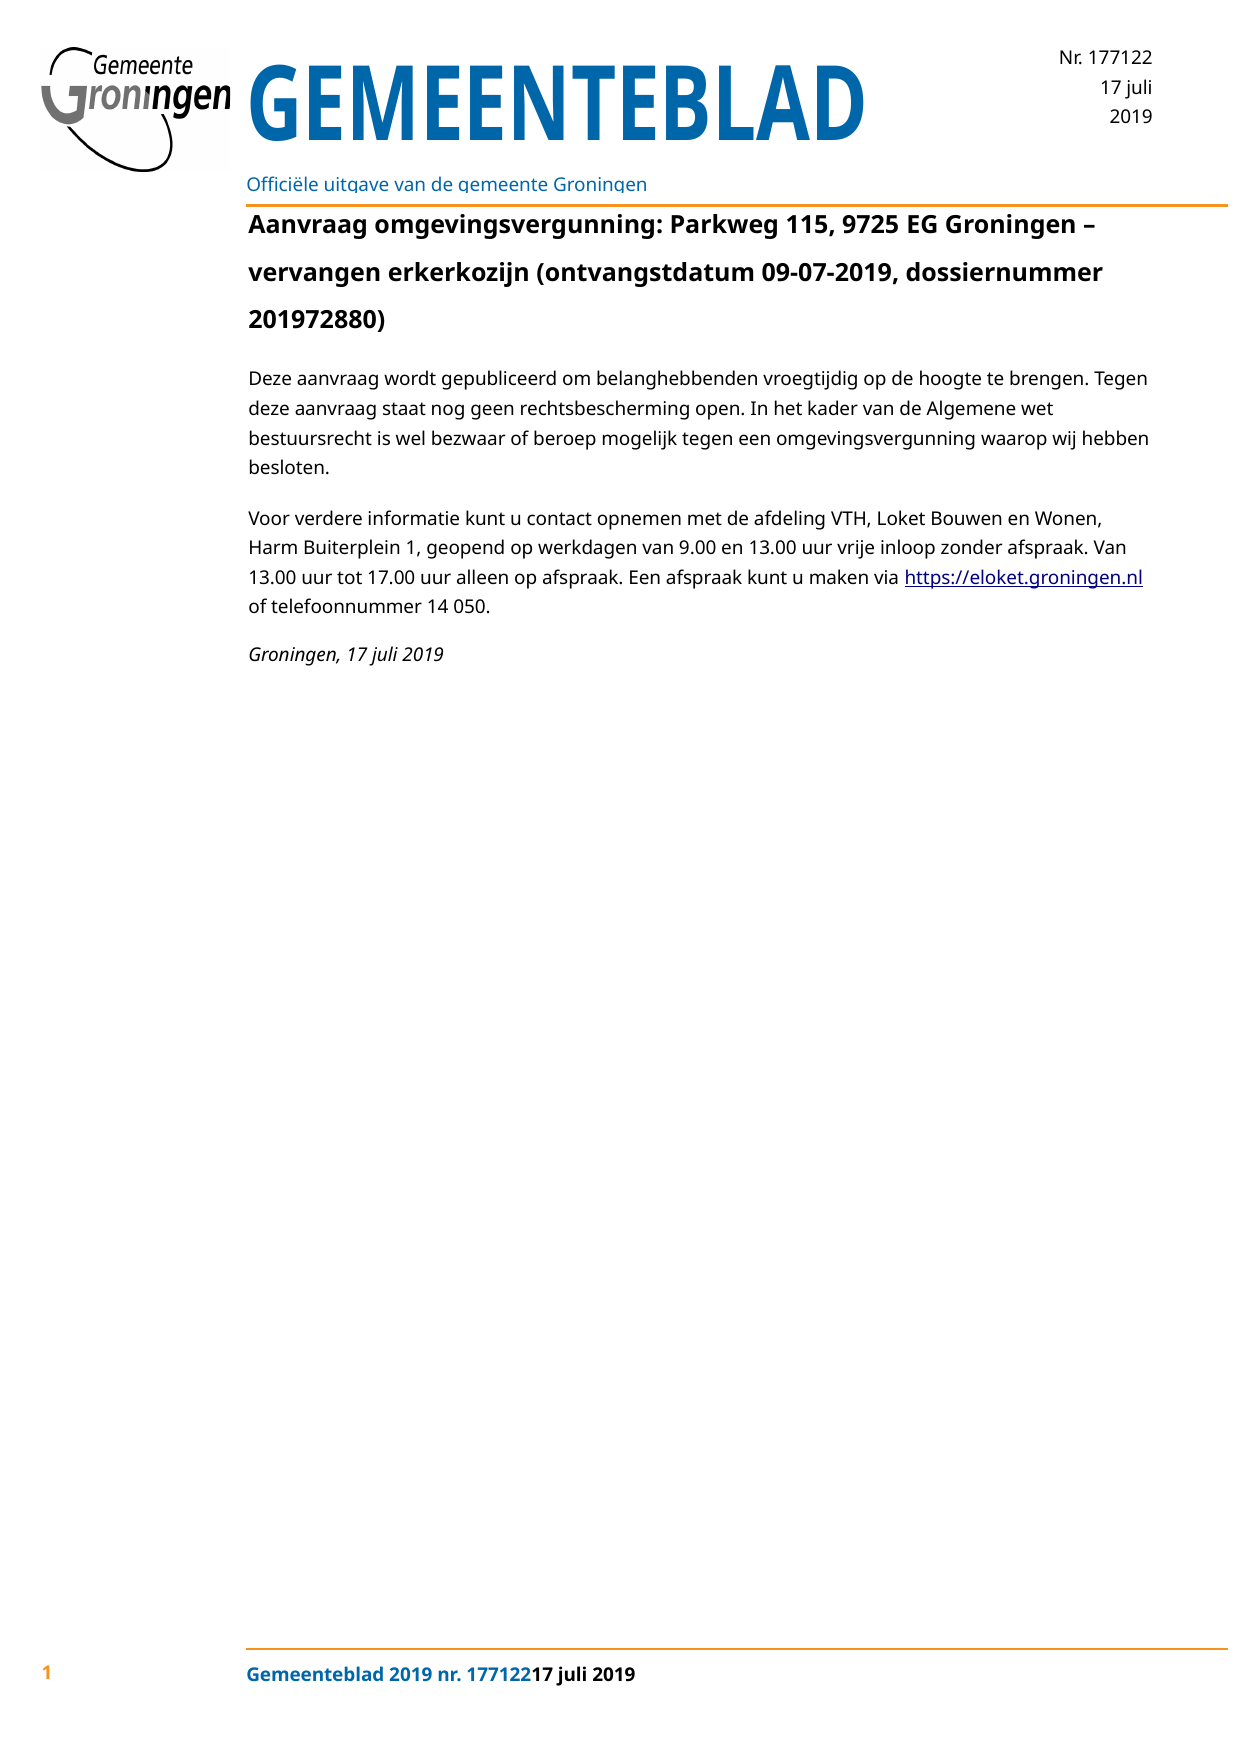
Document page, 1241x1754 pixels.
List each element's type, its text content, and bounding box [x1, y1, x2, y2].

text Aanvraag omgevingsvergunning: Parkweg 115, 9725 EG Groningen – vervangen erkerkozijn (ontvangstdatum 09-07-2019, dossiernummer 201972880) [248, 207, 1152, 336]
text Voor verdere informatie kunt u contact opnemen met de afdeling VTH, Loket Bouwen en Wonen, Harm Buiterplein 1, geopend op werkdagen van 9.00 en 13.00 uur vrije inloop zonder afspraak. Van 13.00 uur tot 17.00 uur alleen op afspraak. Een afspraak kunt u maken via https://eloket.groningen.nl of telefoonnummer 14 050. [248, 505, 1152, 619]
picture [41, 47, 231, 172]
text Groningen, 17 juli 2019 [248, 641, 1152, 667]
text Deze aanvraag wordt gepubliceerd om belanghebbenden vroegtijdig op de hoogte te brengen. Tegen deze aanvraag staat nog geen rechtsbescherming open. In het kader van de Algemene wet bestuursrecht is wel bezwaar of beroep mogelijk tegen een omgevingsvergunning waarop wij hebben besloten. [248, 366, 1152, 480]
